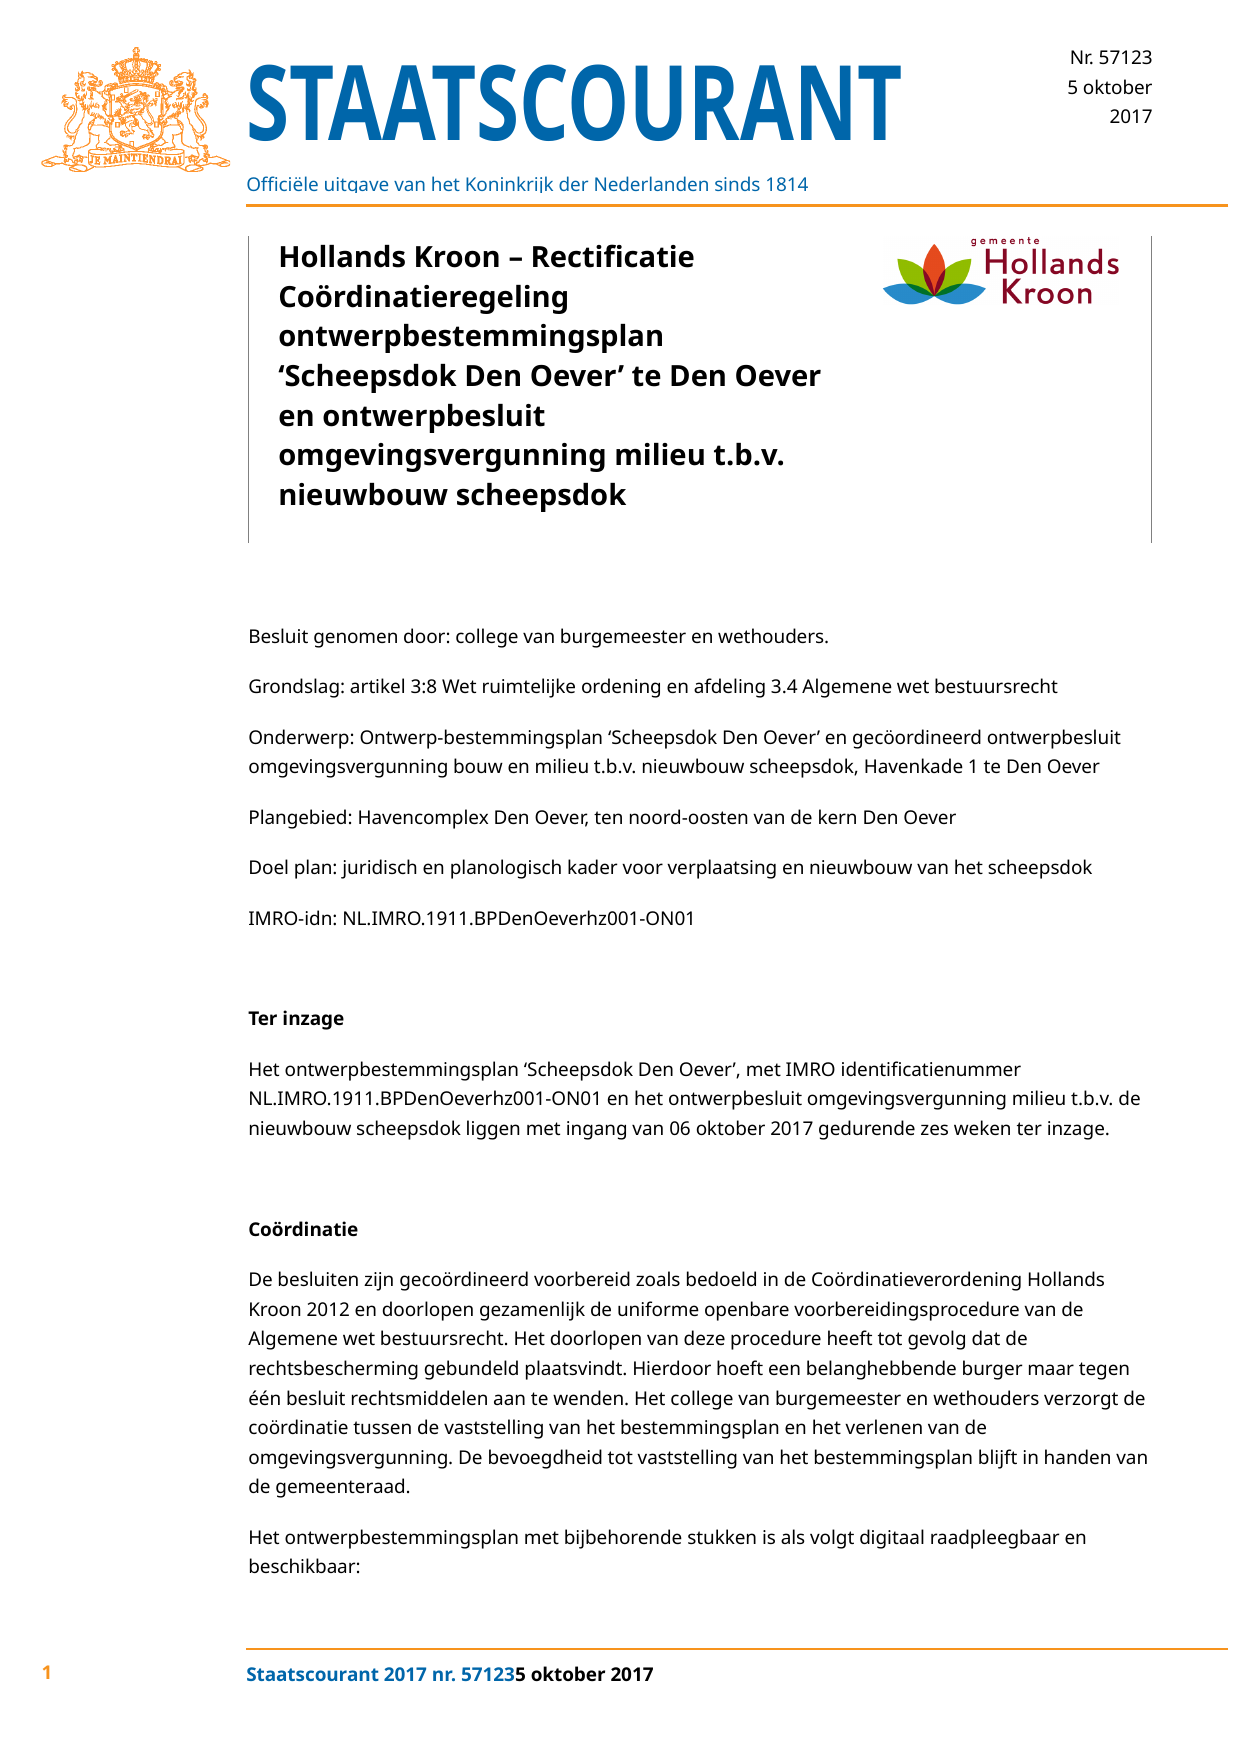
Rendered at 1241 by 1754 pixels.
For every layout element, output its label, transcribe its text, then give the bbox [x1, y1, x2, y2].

table_header Hollands Kroon – Rectificatie Coördinatieregeling ontwerpbestemmingsplan ‘Scheepsdok Den Oever’ te Den Oever en ontwerpbesluit omgevingsvergunning milieu t.b.v. nieuwbouw scheepsdok [249, 236, 850, 543]
text Besluit genomen door: college van burgemeester en wethouders. [248, 623, 1152, 649]
text Onderwerp: Ontwerp-bestemmingsplan ‘Scheepsdok Den Oever’ en gecöordineerd ontwerpbesluit omgevingsvergunning bouw en milieu t.b.v. nieuwbouw scheepsdok, Havenkade 1 te Den Oever [248, 724, 1152, 779]
text Coördinatie [248, 1216, 1152, 1242]
picture [41, 47, 231, 172]
text De besluiten zijn gecoördineerd voorbereid zoals bedoeld in de Coördinatieverordening Hollands Kroon 2012 en doorlopen gezamenlijk de uniforme openbare voorbereidingsprocedure van de Algemene wet bestuursrecht. Het doorlopen van deze procedure heeft tot gevolg dat de rechtsbescherming gebundeld plaatsvindt. Hierdoor hoeft een belanghebbende burger maar tegen één besluit rechtsmiddelen aan te wenden. Het college van burgemeester en wethouders verzorgt de coördinatie tussen de vaststelling van het bestemmingsplan en het verlenen van de omgevingsvergunning. De bevoegdheid tot vaststelling van het bestemmingsplan blijft in handen van de gemeenteraad. [248, 1266, 1152, 1499]
text Plangebied: Havencomplex Den Oever, ten noord-oosten van de kern Den Oever [248, 804, 1152, 830]
text Ter inzage [248, 1006, 1152, 1031]
text Het ontwerpbestemmingsplan met bijbehorende stukken is als volgt digitaal raadpleegbaar en beschikbaar: [248, 1524, 1152, 1579]
text IMRO-idn: NL.IMRO.1911.BPDenOeverhz001-ON01 [248, 905, 1152, 931]
text Doel plan: juridisch en planologisch kader voor verplaatsing en nieuwbouw van het scheepsdok [248, 854, 1152, 880]
table_header [850, 236, 1151, 543]
text Het ontwerpbestemmingsplan ‘Scheepsdok Den Oever’, met IMRO identificatienummer NL.IMRO.1911.BPDenOeverhz001-ON01 en het ontwerpbesluit omgevingsvergunning milieu t.b.v. de nieuwbouw scheepsdok liggen met ingang van 06 oktober 2017 gedurende zes weken ter inzage. [248, 1056, 1152, 1141]
picture [882, 236, 1119, 305]
text Grondslag: artikel 3:8 Wet ruimtelijke ordening en afdeling 3.4 Algemene wet bestuursrecht [248, 673, 1152, 699]
